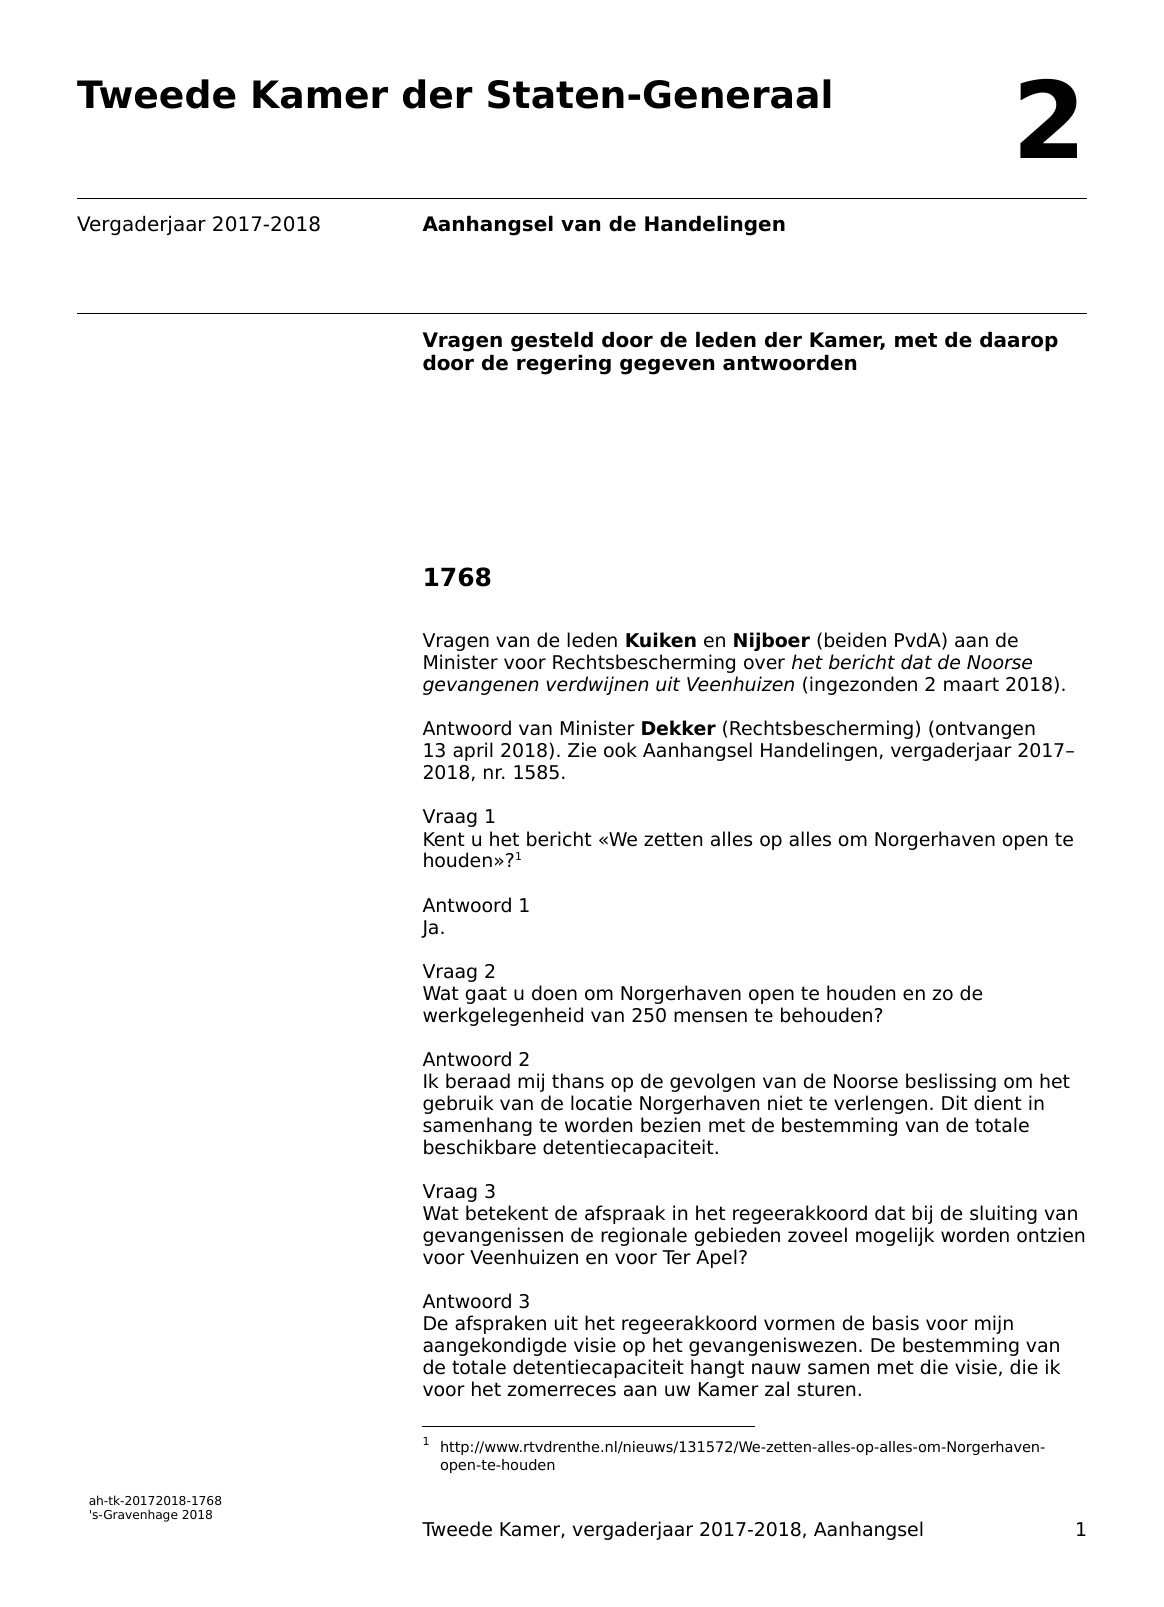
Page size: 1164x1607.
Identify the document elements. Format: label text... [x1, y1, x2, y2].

table_header 2 [886, 59, 1087, 198]
table_cell [77, 314, 422, 375]
table_cell Aanhangsel van de Handelingen [422, 199, 1087, 313]
text Vraag 2 [422, 961, 1087, 983]
table_header Tweede Kamer der Staten-Generaal [77, 59, 886, 198]
text Vraag 3 [422, 1181, 1087, 1203]
text 's-Gravenhage 2018 [88, 1508, 323, 1522]
text Ja. [422, 917, 1087, 938]
text Antwoord van Minister Dekker (Rechtsbescherming) (ontvangen 13 april 2018). Zie ook Aanhangsel Handelingen, vergaderjaar 2017–2018, nr. 1585. [422, 718, 1087, 784]
text Ik beraad mij thans op de gevolgen van de Noorse beslissing om het gebruik van de locatie Norgerhaven niet te verlengen. Dit dient in samenhang te worden bezien met de bestemming van de totale beschikbare detentiecapaciteit. [422, 1071, 1087, 1159]
text http://www.rtvdrenthe.nl/nieuws/131572/We-zetten-alles-op-alles-om-Norgerhaven-open-te-houden [422, 1435, 1087, 1474]
table_cell Vergaderjaar 2017-2018 [77, 199, 422, 313]
text Antwoord 1 [422, 894, 1087, 917]
text ah-tk-20172018-1768 [88, 1494, 323, 1508]
text Antwoord 2 [422, 1049, 1087, 1071]
text Wat betekent de afspraak in het regeerakkoord dat bij de sluiting van gevangenissen de regionale gebieden zoveel mogelijk worden ontzien voor Veenhuizen en voor Ter Apel? [422, 1203, 1087, 1269]
text Wat gaat u doen om Norgerhaven open te houden en zo de werkgelegenheid van 250 mensen te behouden? [422, 983, 1087, 1027]
text Vragen van de leden Kuiken en Nijboer (beiden PvdA) aan de Minister voor Rechtsbescherming over het bericht dat de Noorse gevangenen verdwijnen uit Veenhuizen (ingezonden 2 maart 2018). [422, 630, 1087, 696]
text 1768 [422, 563, 1087, 592]
table_cell Vragen gesteld door de leden der Kamer, met de daarop door de regering gegeven antwoorden [422, 314, 1087, 375]
text Vraag 1 [422, 806, 1087, 828]
text De afspraken uit het regeerakkoord vormen de basis voor mijn aangekondigde visie op het gevangeniswezen. De bestemming van de totale detentiecapaciteit hangt nauw samen met die visie, die ik voor het zomerreces aan uw Kamer zal sturen. [422, 1313, 1087, 1401]
text Kent u het bericht «We zetten alles op alles om Norgerhaven open te houden»? [422, 828, 1087, 872]
text Antwoord 3 [422, 1291, 1087, 1313]
